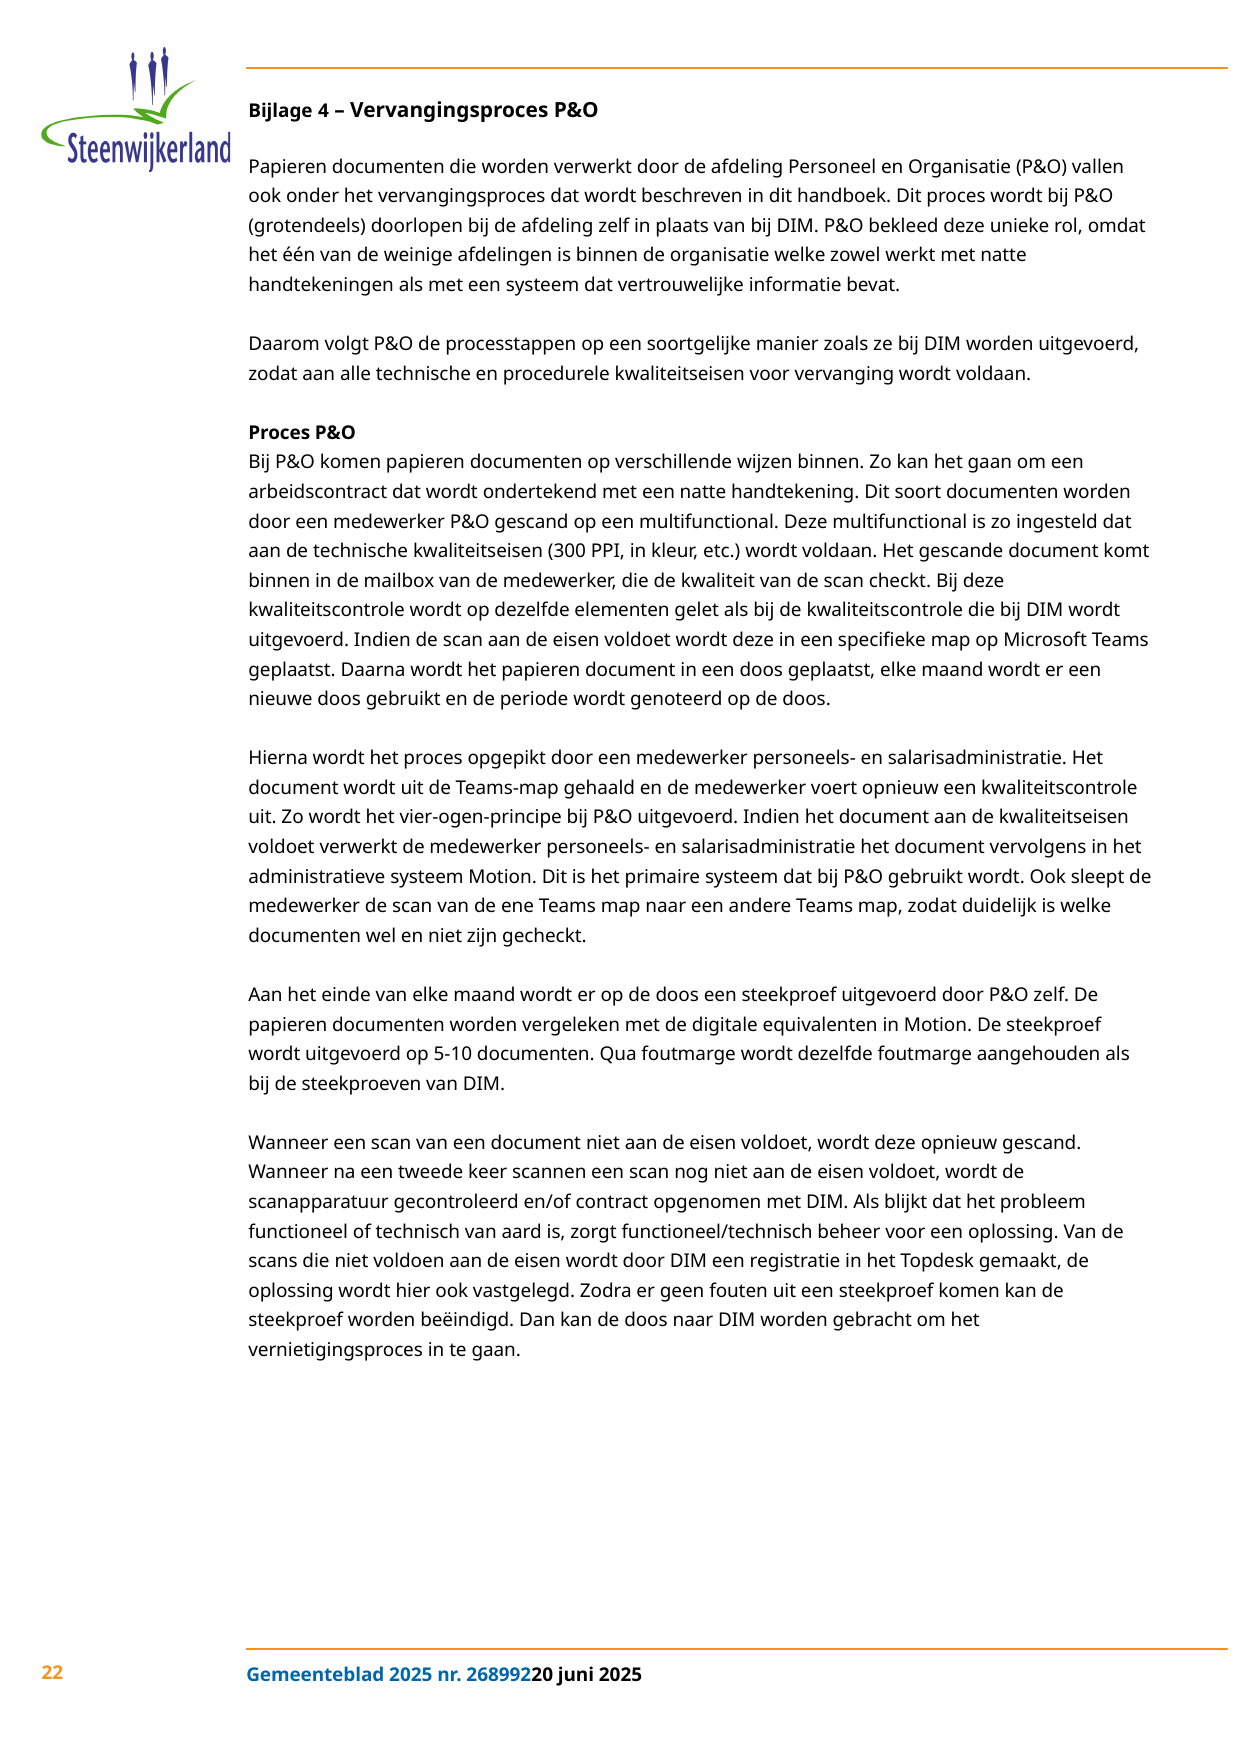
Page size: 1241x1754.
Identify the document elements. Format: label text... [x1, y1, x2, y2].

picture [41, 47, 231, 172]
text Proces P&O [248, 419, 1152, 445]
text Bijlage 4 – Vervangingsproces P&O [248, 95, 1152, 123]
text Papieren documenten die worden verwerkt door de afdeling Personeel en Organisatie (P&O) vallen ook onder het vervangingsproces dat wordt beschreven in dit handboek. Dit proces wordt bij P&O (grotendeels) doorlopen bij de afdeling zelf in plaats van bij DIM. P&O bekleed deze unieke rol, omdat het één van de weinige afdelingen is binnen de organisatie welke zowel werkt met natte handtekeningen als met een systeem dat vertrouwelijke informatie bevat. [248, 153, 1152, 297]
text Aan het einde van elke maand wordt er op de doos een steekproef uitgevoerd door P&O zelf. De papieren documenten worden vergeleken met de digitale equivalenten in Motion. De steekproef wordt uitgevoerd op 5-10 documenten. Qua foutmarge wordt dezelfde foutmarge aangehouden als bij de steekproeven van DIM. [248, 981, 1152, 1096]
text Bij P&O komen papieren documenten op verschillende wijzen binnen. Zo kan het gaan om een arbeidscontract dat wordt ondertekend met een natte handtekening. Dit soort documenten worden door een medewerker P&O gescand op een multifunctional. Deze multifunctional is zo ingesteld dat aan de technische kwaliteitseisen (300 PPI, in kleur, etc.) wordt voldaan. Het gescande document komt binnen in de mailbox van de medewerker, die de kwaliteit van de scan checkt. Bij deze kwaliteitscontrole wordt op dezelfde elementen gelet als bij de kwaliteitscontrole die bij DIM wordt uitgevoerd. Indien de scan aan de eisen voldoet wordt deze in een specifieke map op Microsoft Teams geplaatst. Daarna wordt het papieren document in een doos geplaatst, elke maand wordt er een nieuwe doos gebruikt en de periode wordt genoteerd op de doos. [248, 449, 1152, 711]
text Wanneer een scan van een document niet aan de eisen voldoet, wordt deze opnieuw gescand. Wanneer na een tweede keer scannen een scan nog niet aan de eisen voldoet, wordt de scanapparatuur gecontroleerd en/of contract opgenomen met DIM. Als blijkt dat het probleem functioneel of technisch van aard is, zorgt functioneel/technisch beheer voor een oplossing. Van de scans die niet voldoen aan de eisen wordt door DIM een registratie in het Topdesk gemaakt, de oplossing wordt hier ook vastgelegd. Zodra er geen fouten uit een steekproef komen kan de steekproef worden beëindigd. Dan kan de doos naar DIM worden gebracht om het vernietigingsproces in te gaan. [248, 1129, 1152, 1362]
text Daarom volgt P&O de processtappen op een soortgelijke manier zoals ze bij DIM worden uitgevoerd, zodat aan alle technische en procedurele kwaliteitseisen voor vervanging wordt voldaan. [248, 330, 1152, 386]
text Hierna wordt het proces opgepikt door een medewerker personeels- en salarisadministratie. Het document wordt uit de Teams-map gehaald en de medewerker voert opnieuw een kwaliteitscontrole uit. Zo wordt het vier-ogen-principe bij P&O uitgevoerd. Indien het document aan de kwaliteitseisen voldoet verwerkt de medewerker personeels- en salarisadministratie het document vervolgens in het administratieve systeem Motion. Dit is het primaire systeem dat bij P&O gebruikt wordt. Ook sleept de medewerker de scan van de ene Teams map naar een andere Teams map, zodat duidelijk is welke documenten wel en niet zijn gecheckt. [248, 744, 1152, 948]
